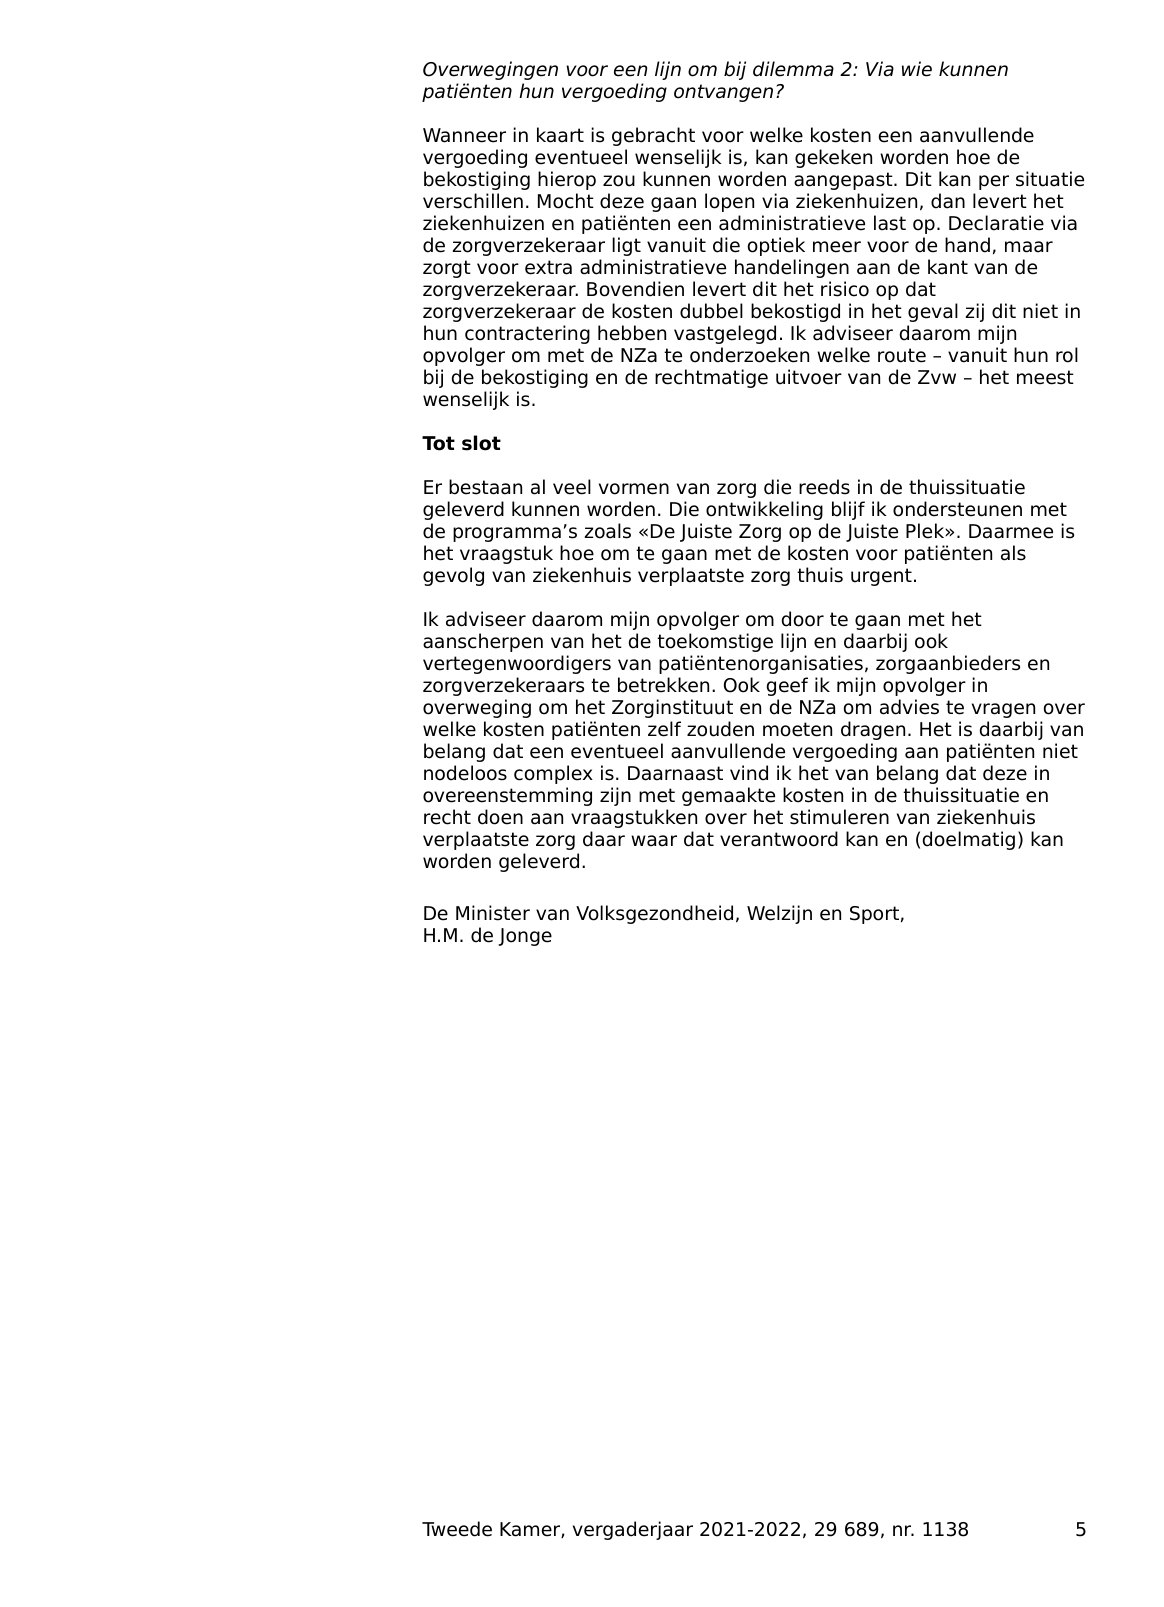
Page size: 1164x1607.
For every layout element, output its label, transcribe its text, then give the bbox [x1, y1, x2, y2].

subtitle Tot slot [422, 433, 1087, 455]
subtitle Overwegingen voor een lijn om bij dilemma 2: Via wie kunnen patiënten hun vergoeding ontvangen? [422, 59, 1087, 103]
text Ik adviseer daarom mijn opvolger om door te gaan met het aanscherpen van het de toekomstige lijn en daarbij ook vertegenwoordigers van patiëntenorganisaties, zorgaanbieders en zorgverzekeraars te betrekken. Ook geef ik mijn opvolger in overweging om het Zorginstituut en de NZa om advies te vragen over welke kosten patiënten zelf zouden moeten dragen. Het is daarbij van belang dat een eventueel aanvullende vergoeding aan patiënten niet nodeloos complex is. Daarnaast vind ik het van belang dat deze in overeenstemming zijn met gemaakte kosten in de thuissituatie en recht doen aan vraagstukken over het stimuleren van ziekenhuis verplaatste zorg daar waar dat verantwoord kan en (doelmatig) kan worden geleverd. [422, 609, 1087, 873]
text De Minister van Volksgezondheid, Welzijn en Sport, H.M. de Jonge [422, 903, 1087, 947]
text Wanneer in kaart is gebracht voor welke kosten een aanvullende vergoeding eventueel wenselijk is, kan gekeken worden hoe de bekostiging hierop zou kunnen worden aangepast. Dit kan per situatie verschillen. Mocht deze gaan lopen via ziekenhuizen, dan levert het ziekenhuizen en patiënten een administratieve last op. Declaratie via de zorgverzekeraar ligt vanuit die optiek meer voor de hand, maar zorgt voor extra administratieve handelingen aan de kant van de zorgverzekeraar. Bovendien levert dit het risico op dat zorgverzekeraar de kosten dubbel bekostigd in het geval zij dit niet in hun contractering hebben vastgelegd. Ik adviseer daarom mijn opvolger om met de NZa te onderzoeken welke route – vanuit hun rol bij de bekostiging en de rechtmatige uitvoer van de Zvw – het meest wenselijk is. [422, 125, 1087, 411]
text Er bestaan al veel vormen van zorg die reeds in de thuissituatie geleverd kunnen worden. Die ontwikkeling blijf ik ondersteunen met de programma’s zoals «De Juiste Zorg op de Juiste Plek». Daarmee is het vraagstuk hoe om te gaan met de kosten voor patiënten als gevolg van ziekenhuis verplaatste zorg thuis urgent. [422, 477, 1087, 587]
